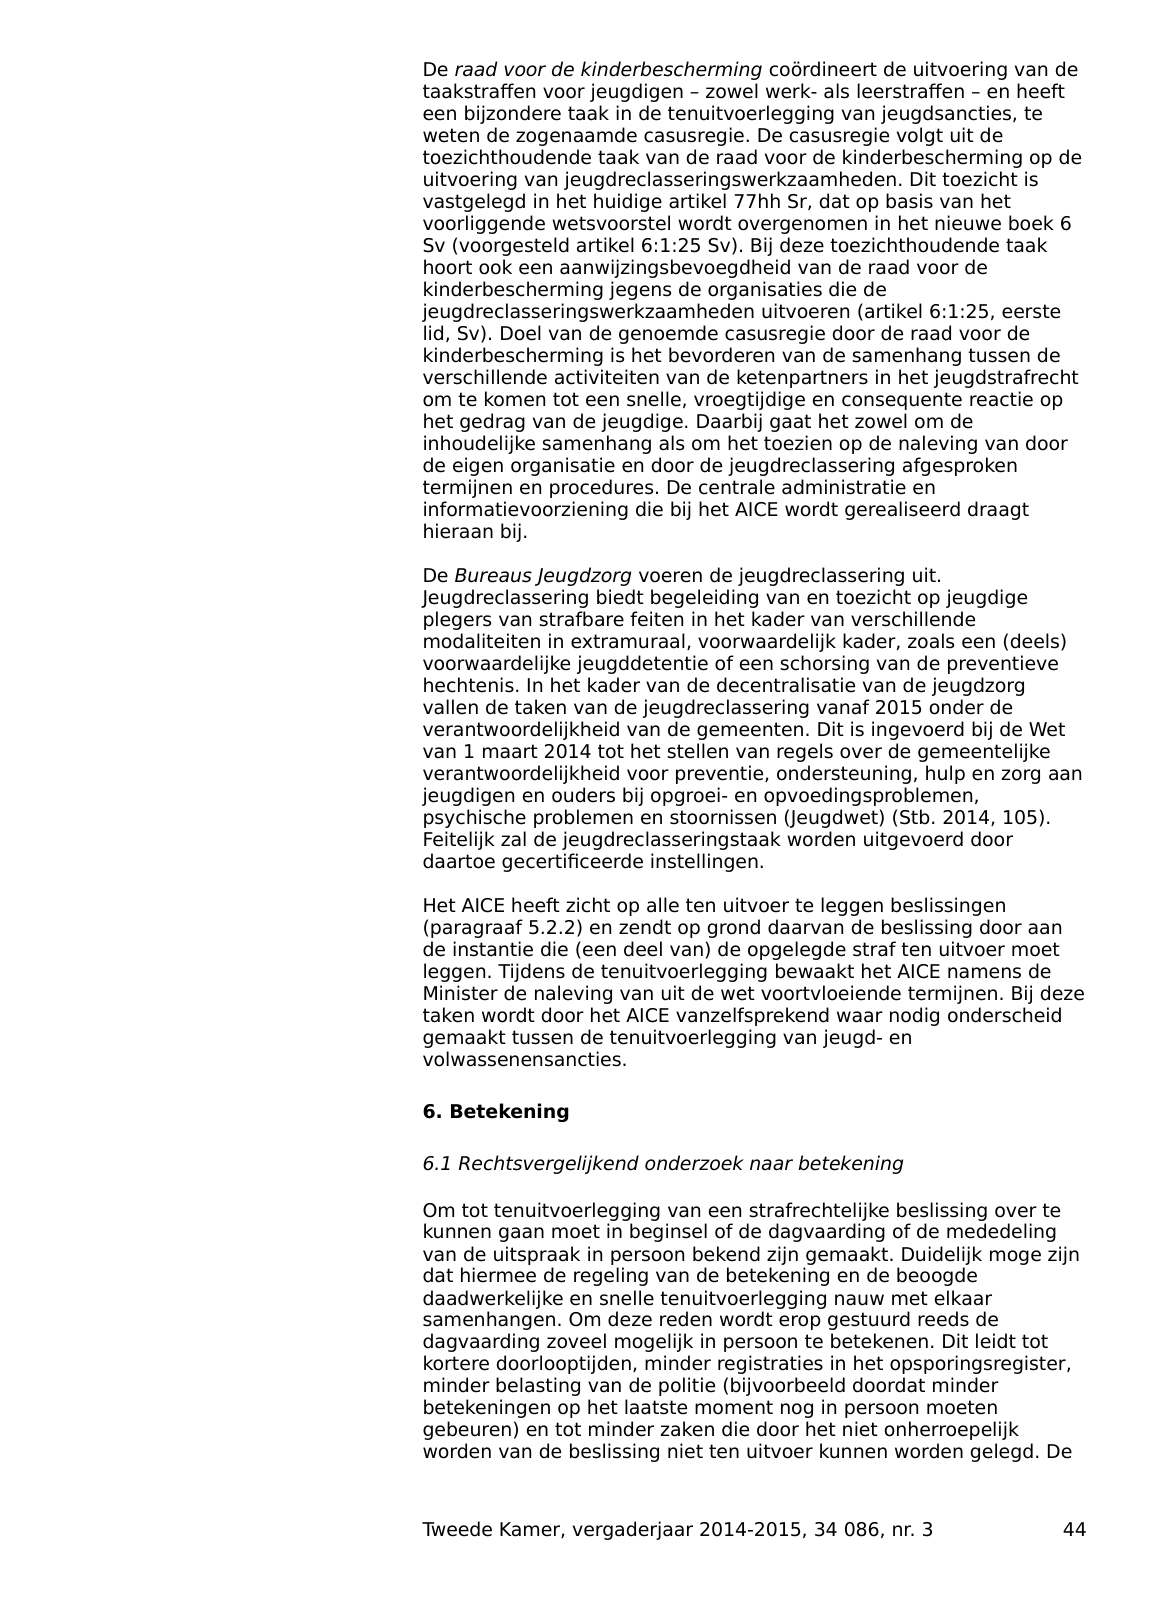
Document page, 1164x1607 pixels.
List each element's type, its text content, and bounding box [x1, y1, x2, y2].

text Het AICE heeft zicht op alle ten uitvoer te leggen beslissingen (paragraaf 5.2.2) en zendt op grond daarvan de beslissing door aan de instantie die (een deel van) de opgelegde straf ten uitvoer moet leggen. Tijdens de tenuitvoerlegging bewaakt het AICE namens de Minister de naleving van uit de wet voortvloeiende termijnen. Bij deze taken wordt door het AICE vanzelfsprekend waar nodig onderscheid gemaakt tussen de tenuitvoerlegging van jeugd- en volwassenensancties. [422, 895, 1087, 1071]
subtitle 6.1 Rechtsvergelijkend onderzoek naar betekening [422, 1152, 1087, 1174]
text Om tot tenuitvoerlegging van een strafrechtelijke beslissing over te kunnen gaan moet in beginsel of de dagvaarding of de mededeling van de uitspraak in persoon bekend zijn gemaakt. Duidelijk moge zijn dat hiermee de regeling van de betekening en de beoogde daadwerkelijke en snelle tenuitvoerlegging nauw met elkaar samenhangen. Om deze reden wordt erop gestuurd reeds de dagvaarding zoveel mogelijk in persoon te betekenen. Dit leidt tot kortere doorlooptijden, minder registraties in het opsporingsregister, minder belasting van de politie (bijvoorbeeld doordat minder betekeningen op het laatste moment nog in persoon moeten gebeuren) en tot minder zaken die door het niet onherroepelijk worden van de beslissing niet ten uitvoer kunnen worden gelegd. De [422, 1199, 1087, 1463]
text De raad voor de kinderbescherming coördineert de uitvoering van de taakstraffen voor jeugdigen – zowel werk- als leerstraffen – en heeft een bijzondere taak in de tenuitvoerlegging van jeugdsancties, te weten de zogenaamde casusregie. De casusregie volgt uit de toezichthoudende taak van de raad voor de kinderbescherming op de uitvoering van jeugdreclasseringswerkzaamheden. Dit toezicht is vastgelegd in het huidige artikel 77hh Sr, dat op basis van het voorliggende wetsvoorstel wordt overgenomen in het nieuwe boek 6 Sv (voorgesteld artikel 6:1:25 Sv). Bij deze toezichthoudende taak hoort ook een aanwijzingsbevoegdheid van de raad voor de kinderbescherming jegens de organisaties die de jeugdreclasseringswerkzaamheden uitvoeren (artikel 6:1:25, eerste lid, Sv). Doel van de genoemde casusregie door de raad voor de kinderbescherming is het bevorderen van de samenhang tussen de verschillende activiteiten van de ketenpartners in het jeugdstrafrecht om te komen tot een snelle, vroegtijdige en consequente reactie op het gedrag van de jeugdige. Daarbij gaat het zowel om de inhoudelijke samenhang als om het toezien op de naleving van door de eigen organisatie en door de jeugdreclassering afgesproken termijnen en procedures. De centrale administratie en informatievoorziening die bij het AICE wordt gerealiseerd draagt hieraan bij. [422, 59, 1087, 543]
subtitle 6. Betekening [422, 1101, 1087, 1122]
text De Bureaus Jeugdzorg voeren de jeugdreclassering uit. Jeugdreclassering biedt begeleiding van en toezicht op jeugdige plegers van strafbare feiten in het kader van verschillende modaliteiten in extramuraal, voorwaardelijk kader, zoals een (deels) voorwaardelijke jeugddetentie of een schorsing van de preventieve hechtenis. In het kader van de decentralisatie van de jeugdzorg vallen de taken van de jeugdreclassering vanaf 2015 onder de verantwoordelijkheid van de gemeenten. Dit is ingevoerd bij de Wet van 1 maart 2014 tot het stellen van regels over de gemeentelijke verantwoordelijkheid voor preventie, ondersteuning, hulp en zorg aan jeugdigen en ouders bij opgroei- en opvoedingsproblemen, psychische problemen en stoornissen (Jeugdwet) (Stb. 2014, 105). Feitelijk zal de jeugdreclasseringstaak worden uitgevoerd door daartoe gecertificeerde instellingen. [422, 565, 1087, 872]
